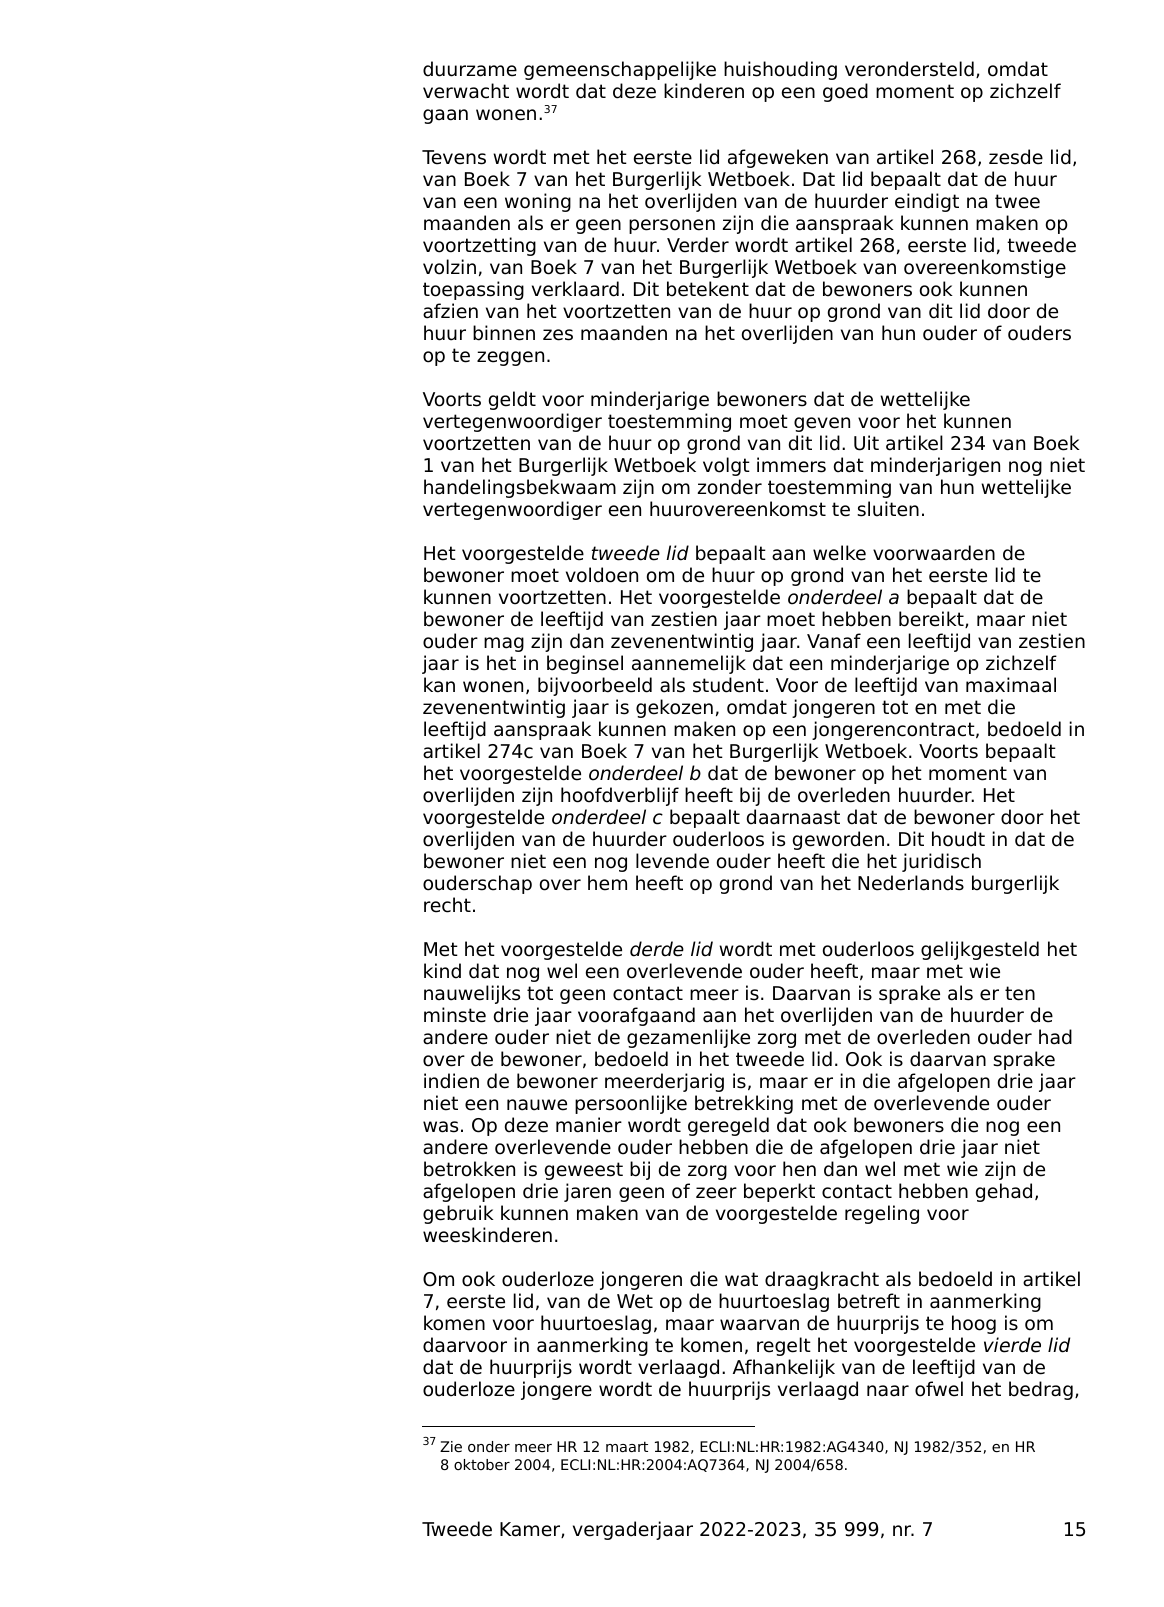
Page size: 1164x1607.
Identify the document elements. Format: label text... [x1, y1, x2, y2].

text Tevens wordt met het eerste lid afgeweken van artikel 268, zesde lid, van Boek 7 van het Burgerlijk Wetboek. Dat lid bepaalt dat de huur van een woning na het overlijden van de huurder eindigt na twee maanden als er geen personen zijn die aanspraak kunnen maken op voortzetting van de huur. Verder wordt artikel 268, eerste lid, tweede volzin, van Boek 7 van het Burgerlijk Wetboek van overeenkomstige toepassing verklaard. Dit betekent dat de bewoners ook kunnen afzien van het voortzetten van de huur op grond van dit lid door de huur binnen zes maanden na het overlijden van hun ouder of ouders op te zeggen. [422, 147, 1087, 367]
text Voorts geldt voor minderjarige bewoners dat de wettelijke vertegenwoordiger toestemming moet geven voor het kunnen voortzetten van de huur op grond van dit lid. Uit artikel 234 van Boek 1 van het Burgerlijk Wetboek volgt immers dat minderjarigen nog niet handelingsbekwaam zijn om zonder toestemming van hun wettelijke vertegenwoordiger een huurovereenkomst te sluiten. [422, 389, 1087, 521]
text Om ook ouderloze jongeren die wat draagkracht als bedoeld in artikel 7, eerste lid, van de Wet op de huurtoeslag betreft in aanmerking komen voor huurtoeslag, maar waarvan de huurprijs te hoog is om daarvoor in aanmerking te komen, regelt het voorgestelde vierde lid dat de huurprijs wordt verlaagd. Afhankelijk van de leeftijd van de ouderloze jongere wordt de huurprijs verlaagd naar ofwel het bedrag, [422, 1269, 1087, 1401]
text duurzame gemeenschappelijke huishouding verondersteld, omdat verwacht wordt dat deze kinderen op een goed moment op zichzelf gaan wonen. [422, 59, 1087, 125]
text Het voorgestelde tweede lid bepaalt aan welke voorwaarden de bewoner moet voldoen om de huur op grond van het eerste lid te kunnen voortzetten. Het voorgestelde onderdeel a bepaalt dat de bewoner de leeftijd van zestien jaar moet hebben bereikt, maar niet ouder mag zijn dan zevenentwintig jaar. Vanaf een leeftijd van zestien jaar is het in beginsel aannemelijk dat een minderjarige op zichzelf kan wonen, bijvoorbeeld als student. Voor de leeftijd van maximaal zevenentwintig jaar is gekozen, omdat jongeren tot en met die leeftijd aanspraak kunnen maken op een jongerencontract, bedoeld in artikel 274c van Boek 7 van het Burgerlijk Wetboek. Voorts bepaalt het voorgestelde onderdeel b dat de bewoner op het moment van overlijden zijn hoofdverblijf heeft bij de overleden huurder. Het voorgestelde onderdeel c bepaalt daarnaast dat de bewoner door het overlijden van de huurder ouderloos is geworden. Dit houdt in dat de bewoner niet een nog levende ouder heeft die het juridisch ouderschap over hem heeft op grond van het Nederlands burgerlijk recht. [422, 543, 1087, 917]
text Met het voorgestelde derde lid wordt met ouderloos gelijkgesteld het kind dat nog wel een overlevende ouder heeft, maar met wie nauwelijks tot geen contact meer is. Daarvan is sprake als er ten minste drie jaar voorafgaand aan het overlijden van de huurder de andere ouder niet de gezamenlijke zorg met de overleden ouder had over de bewoner, bedoeld in het tweede lid. Ook is daarvan sprake indien de bewoner meerderjarig is, maar er in die afgelopen drie jaar niet een nauwe persoonlijke betrekking met de overlevende ouder was. Op deze manier wordt geregeld dat ook bewoners die nog een andere overlevende ouder hebben die de afgelopen drie jaar niet betrokken is geweest bij de zorg voor hen dan wel met wie zijn de afgelopen drie jaren geen of zeer beperkt contact hebben gehad, gebruik kunnen maken van de voorgestelde regeling voor weeskinderen. [422, 939, 1087, 1247]
text Zie onder meer HR 12 maart 1982, ECLI:NL:HR:1982:AG4340, NJ 1982/352, en HR 8 oktober 2004, ECLI:NL:HR:2004:AQ7364, NJ 2004/658. [422, 1435, 1087, 1474]
